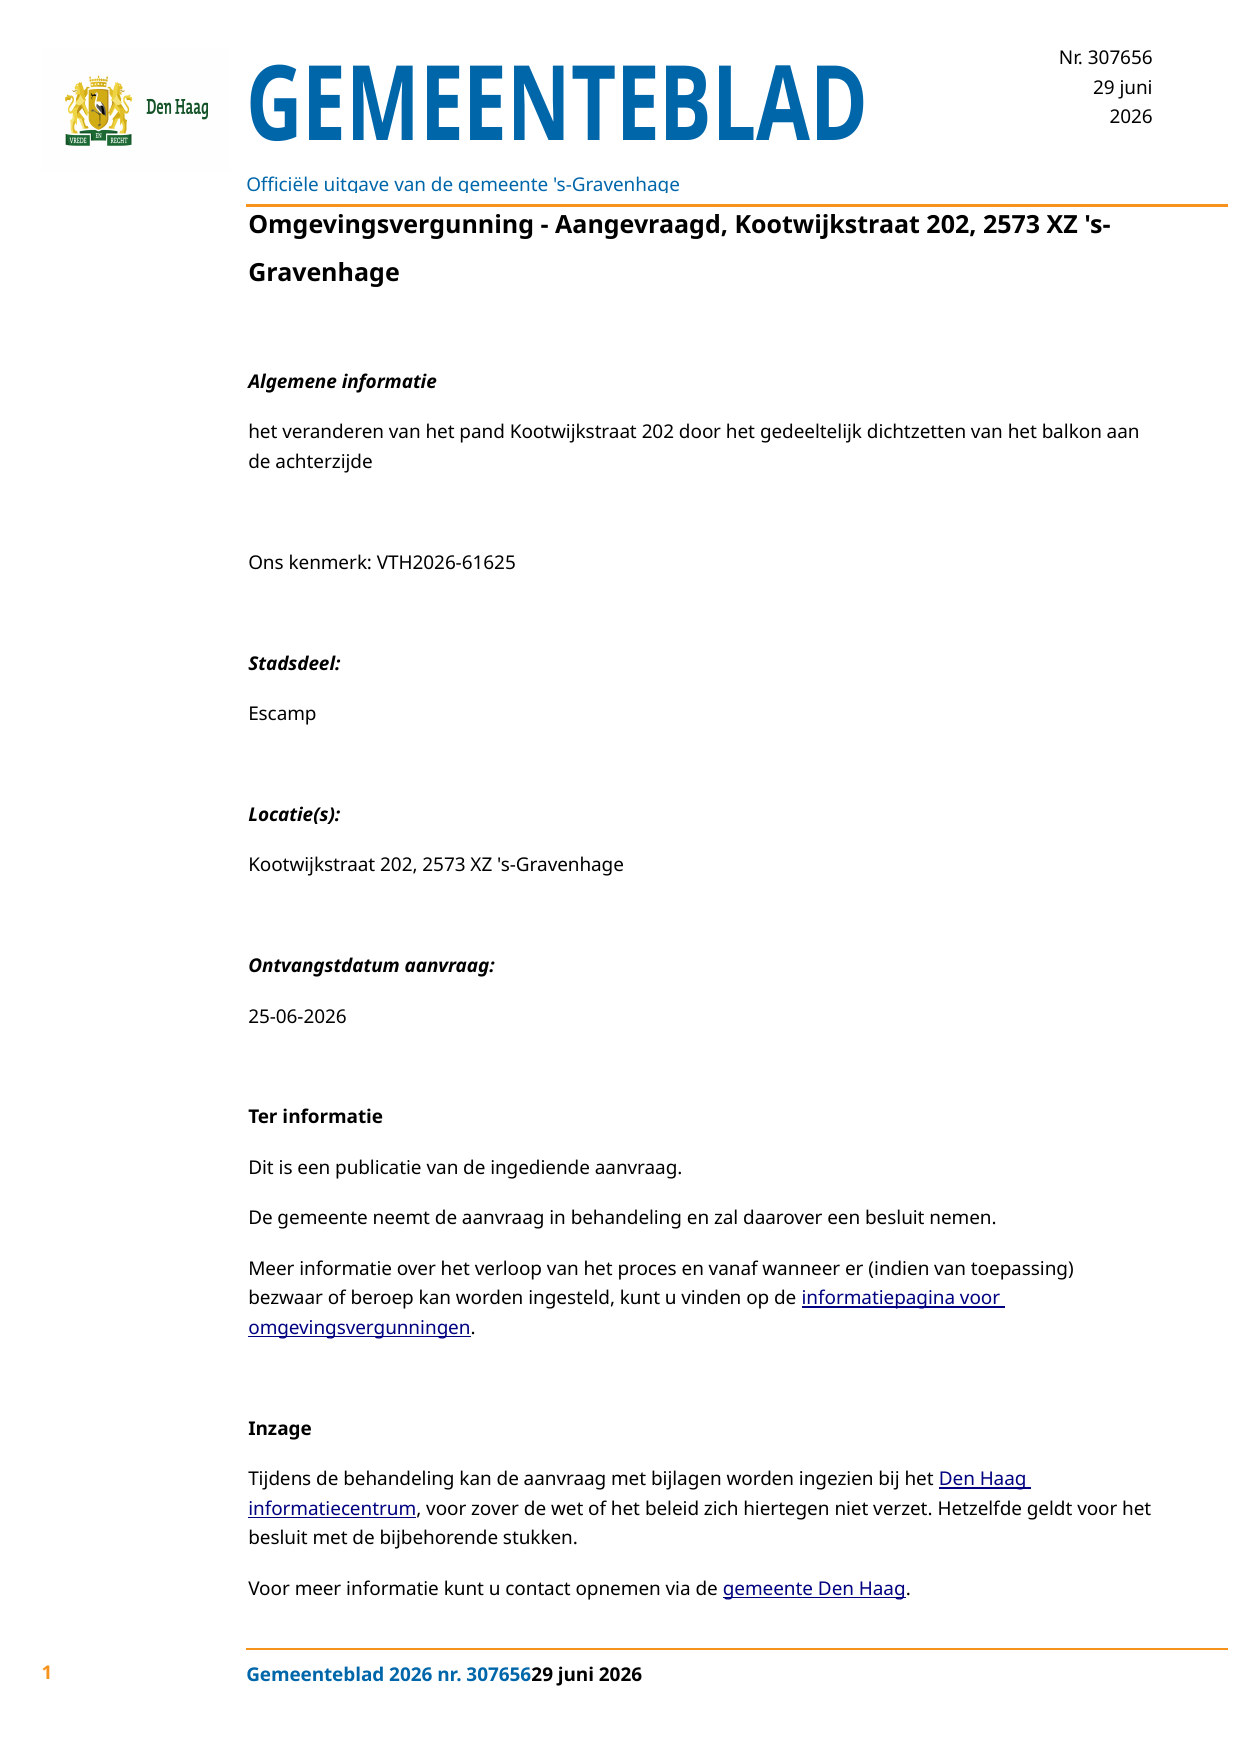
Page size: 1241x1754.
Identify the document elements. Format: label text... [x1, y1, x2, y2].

picture [41, 47, 231, 172]
text Escamp [248, 700, 1152, 726]
text Ontvangstdatum aanvraag: [248, 952, 1152, 978]
text Stadsdeel: [248, 650, 1152, 676]
text De gemeente neemt de aanvraag in behandeling en zal daarover een besluit nemen. [248, 1204, 1152, 1230]
text Kootwijkstraat 202, 2573 XZ 's-Gravenhage [248, 852, 1152, 877]
text het veranderen van het pand Kootwijkstraat 202 door het gedeeltelijk dichtzetten van het balkon aan de achterzijde [248, 419, 1152, 474]
text Tijdens de behandeling kan de aanvraag met bijlagen worden ingezien bij het Den Haag informatiecentrum, voor zover de wet of het beleid zich hiertegen niet verzet. Hetzelfde geldt voor het besluit met de bijbehorende stukken. [248, 1465, 1152, 1550]
text Voor meer informatie kunt u contact opnemen via de gemeente Den Haag. [248, 1575, 1152, 1601]
text Ons kenmerk: VTH2026-61625 [248, 549, 1152, 575]
text Ter informatie [248, 1104, 1152, 1129]
text Omgevingsvergunning - Aangevraagd, Kootwijkstraat 202, 2573 XZ 's-Gravenhage [248, 207, 1152, 288]
text Dit is een publicatie van de ingediende aanvraag. [248, 1154, 1152, 1180]
text 25-06-2026 [248, 1003, 1152, 1029]
text Locatie(s): [248, 801, 1152, 827]
text Meer informatie over het verloop van het proces en vanaf wanneer er (indien van toepassing) bezwaar of beroep kan worden ingesteld, kunt u vinden op de informatiepagina voor omgevingsvergunningen. [248, 1255, 1152, 1340]
text Algemene informatie [248, 368, 1152, 394]
text Inzage [248, 1415, 1152, 1441]
